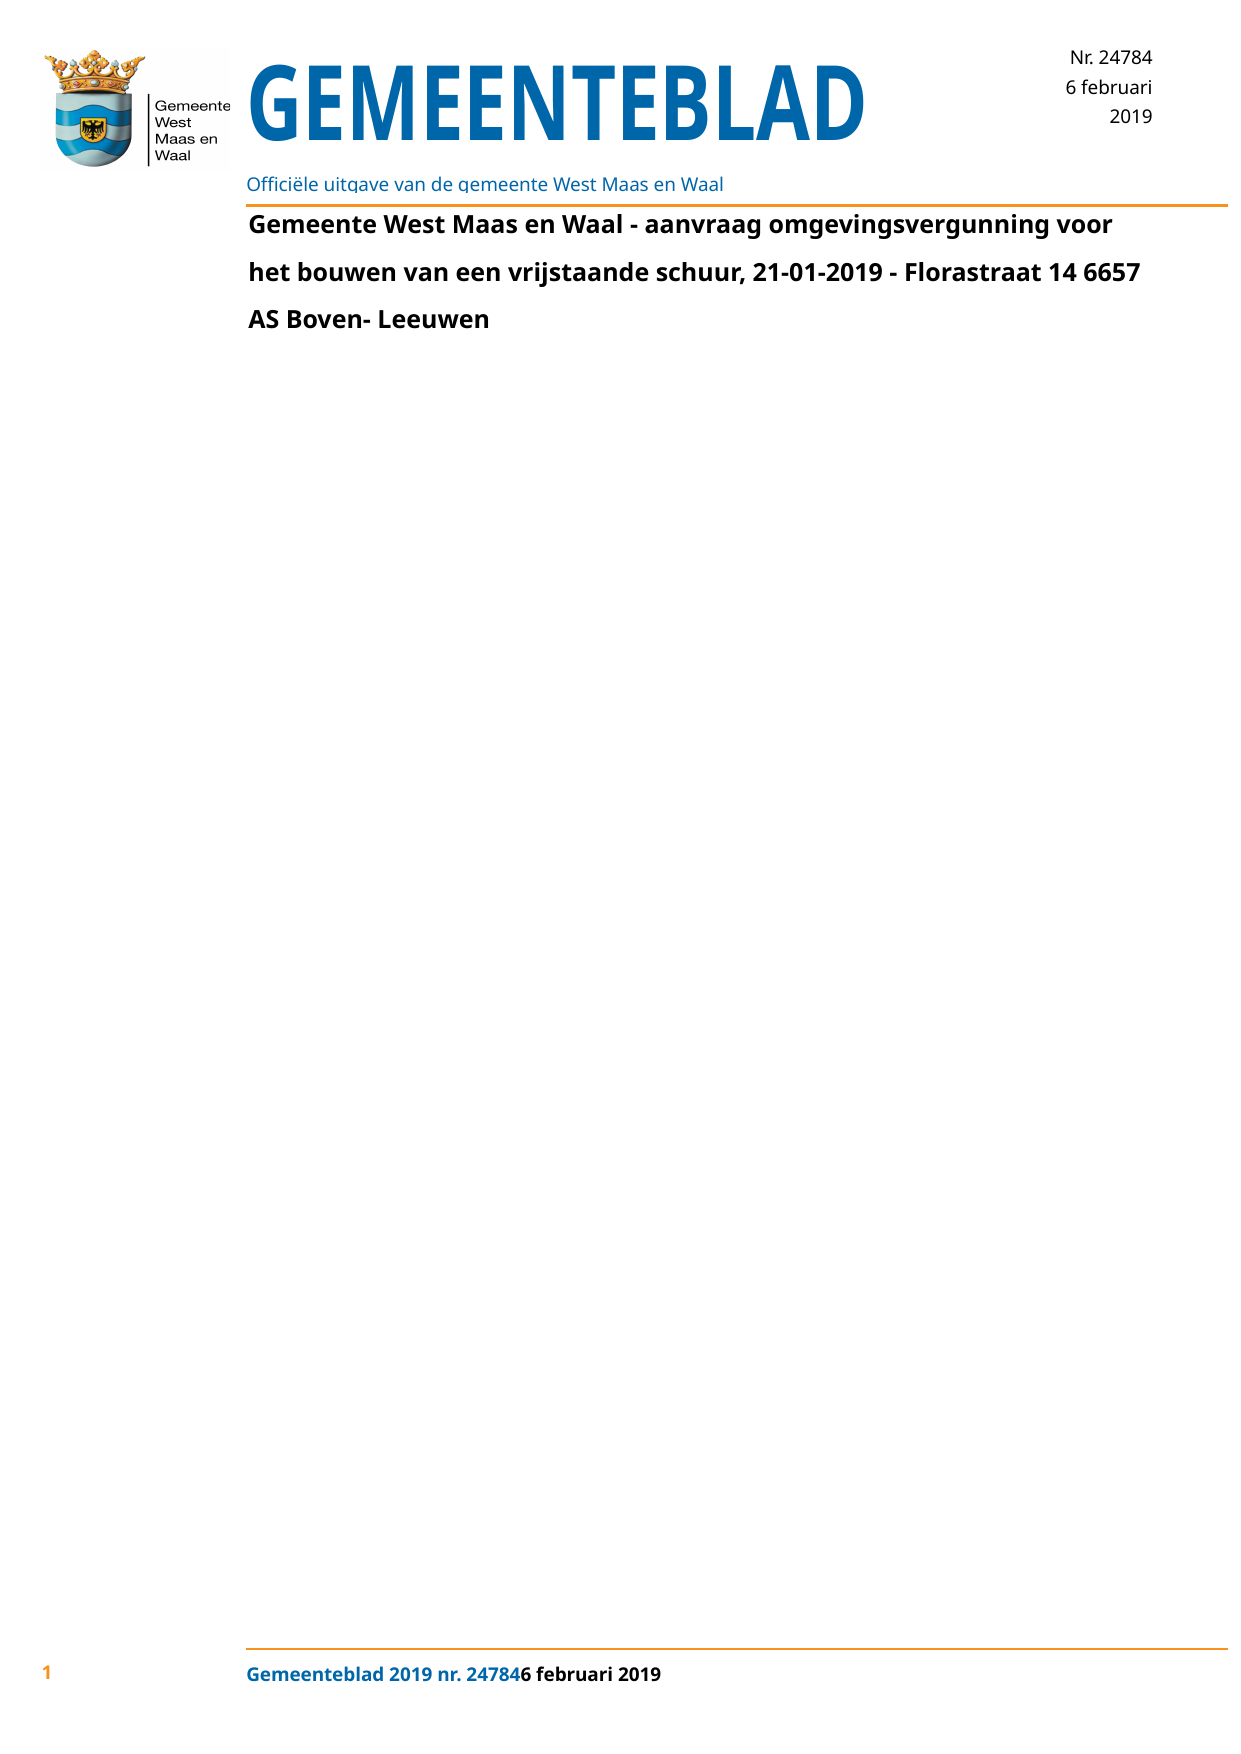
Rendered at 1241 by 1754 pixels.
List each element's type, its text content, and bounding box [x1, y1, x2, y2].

picture [41, 47, 231, 172]
text Gemeente West Maas en Waal - aanvraag omgevingsvergunning voor het bouwen van een vrijstaande schuur, 21-01-2019 - Florastraat 14 6657 AS Boven- Leeuwen [248, 207, 1152, 336]
